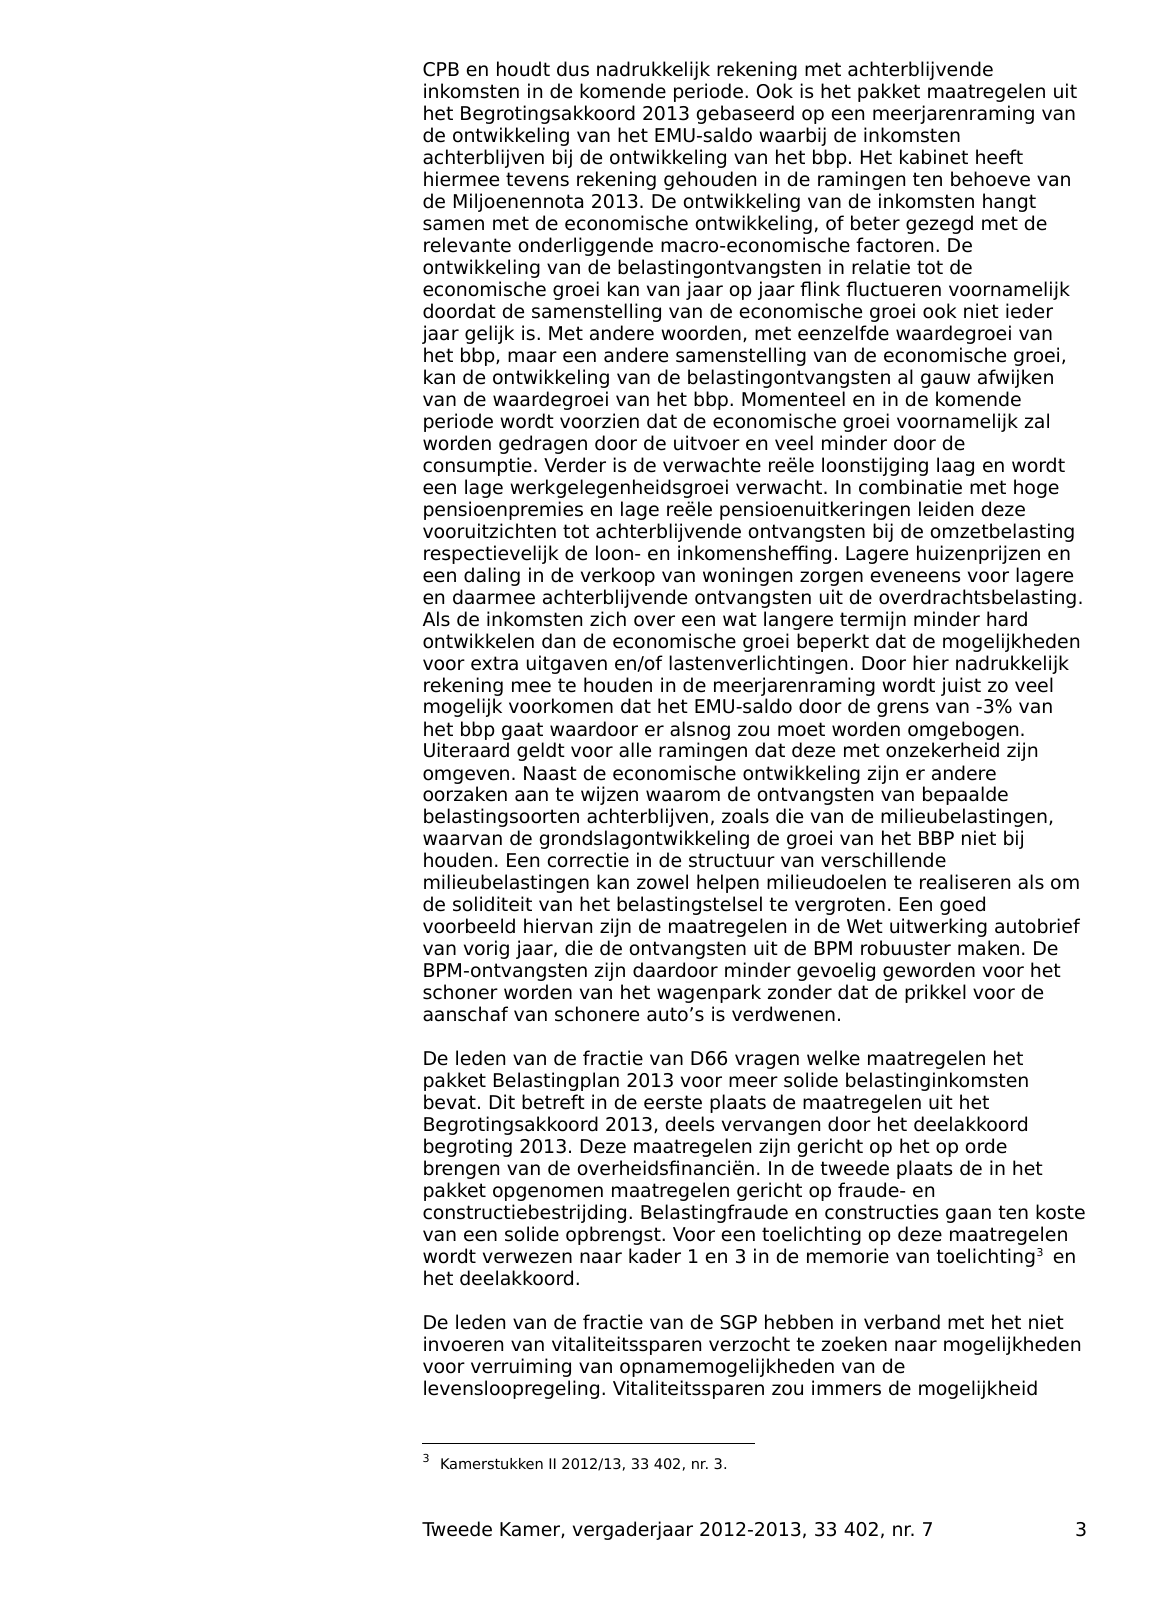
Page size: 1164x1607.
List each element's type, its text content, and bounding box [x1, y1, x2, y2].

text De leden van de fractie van de SGP hebben in verband met het niet invoeren van vitaliteitssparen verzocht te zoeken naar mogelijkheden voor verruiming van opnamemogelijkheden van de levensloopregeling. Vitaliteitssparen zou immers de mogelijkheid [422, 1312, 1087, 1400]
text CPB en houdt dus nadrukkelijk rekening met achterblijvende inkomsten in de komende periode. Ook is het pakket maatregelen uit het Begrotingsakkoord 2013 gebaseerd op een meerjarenraming van de ontwikkeling van het EMU-saldo waarbij de inkomsten achterblijven bij de ontwikkeling van het bbp. Het kabinet heeft hiermee tevens rekening gehouden in de ramingen ten behoeve van de Miljoenennota 2013. De ontwikkeling van de inkomsten hangt samen met de economische ontwikkeling, of beter gezegd met de relevante onderliggende macro-economische factoren. De ontwikkeling van de belastingontvangsten in relatie tot de economische groei kan van jaar op jaar flink fluctueren voornamelijk doordat de samenstelling van de economische groei ook niet ieder jaar gelijk is. Met andere woorden, met eenzelfde waardegroei van het bbp, maar een andere samenstelling van de economische groei, kan de ontwikkeling van de belastingontvangsten al gauw afwijken van de waardegroei van het bbp. Momenteel en in de komende periode wordt voorzien dat de economische groei voornamelijk zal worden gedragen door de uitvoer en veel minder door de consumptie. Verder is de verwachte reële loonstijging laag en wordt een lage werkgelegenheidsgroei verwacht. In combinatie met hoge pensioenpremies en lage reële pensioenuitkeringen leiden deze vooruitzichten tot achterblijvende ontvangsten bij de omzetbelasting respectievelijk de loon- en inkomensheffing. Lagere huizenprijzen en een daling in de verkoop van woningen zorgen eveneens voor lagere en daarmee achterblijvende ontvangsten uit de overdrachtsbelasting. Als de inkomsten zich over een wat langere termijn minder hard ontwikkelen dan de economische groei beperkt dat de mogelijkheden voor extra uitgaven en/of lastenverlichtingen. Door hier nadrukkelijk rekening mee te houden in de meerjarenraming wordt juist zo veel mogelijk voorkomen dat het EMU-saldo door de grens van -3% van het bbp gaat waardoor er alsnog zou moet worden omgebogen. Uiteraard geldt voor alle ramingen dat deze met onzekerheid zijn omgeven. Naast de economische ontwikkeling zijn er andere oorzaken aan te wijzen waarom de ontvangsten van bepaalde belastingsoorten achterblijven, zoals die van de milieubelastingen, waarvan de grondslagontwikkeling de groei van het BBP niet bij houden. Een correctie in de structuur van verschillende milieubelastingen kan zowel helpen milieudoelen te realiseren als om de soliditeit van het belastingstelsel te vergroten. Een goed voorbeeld hiervan zijn de maatregelen in de Wet uitwerking autobrief van vorig jaar, die de ontvangsten uit de BPM robuuster maken. De BPM-ontvangsten zijn daardoor minder gevoelig geworden voor het schoner worden van het wagenpark zonder dat de prikkel voor de aanschaf van schonere auto’s is verdwenen. [422, 59, 1087, 1026]
text De leden van de fractie van D66 vragen welke maatregelen het pakket Belastingplan 2013 voor meer solide belastinginkomsten bevat. Dit betreft in de eerste plaats de maatregelen uit het Begrotingsakkoord 2013, deels vervangen door het deelakkoord begroting 2013. Deze maatregelen zijn gericht op het op orde brengen van de overheidsfinanciën. In de tweede plaats de in het pakket opgenomen maatregelen gericht op fraude- en constructiebestrijding. Belastingfraude en constructies gaan ten koste van een solide opbrengst. Voor een toelichting op deze maatregelen wordt verwezen naar kader 1 en 3 in de memorie van toelichting en het deelakkoord. [422, 1048, 1087, 1290]
text Kamerstukken II 2012/13, 33 402, nr. 3. [422, 1452, 1087, 1474]
